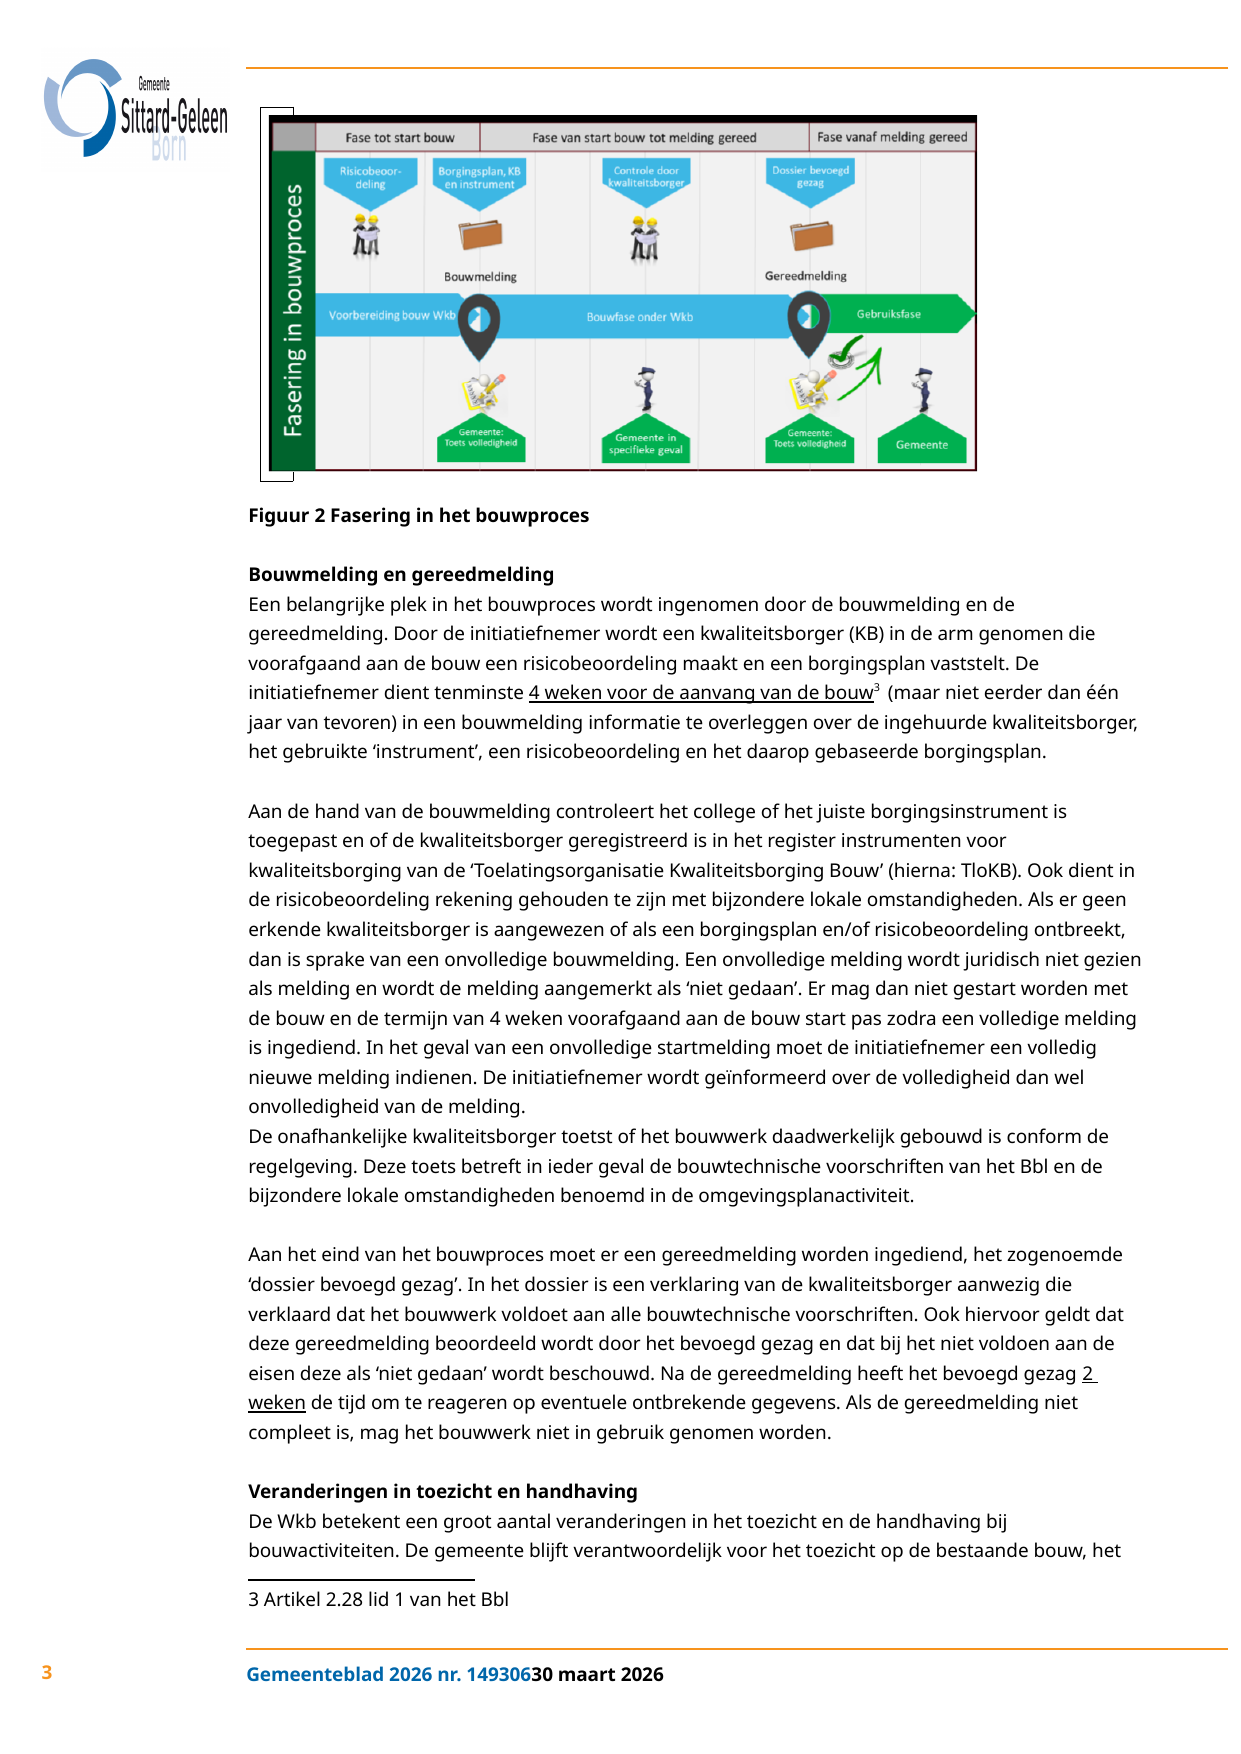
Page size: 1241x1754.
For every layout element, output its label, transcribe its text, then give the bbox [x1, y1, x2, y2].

text Figuur 2 Fasering in het bouwproces [248, 502, 1152, 528]
text Aan het eind van het bouwproces moet er een gereedmelding worden ingediend, het zogenoemde ‘dossier bevoegd gezag’. In het dossier is een verklaring van de kwaliteitsborger aanwezig die verklaard dat het bouwwerk voldoet aan alle bouwtechnische voorschriften. Ook hiervoor geldt dat deze gereedmelding beoordeeld wordt door het bevoegd gezag en dat bij het niet voldoen aan de eisen deze als ‘niet gedaan’ wordt beschouwd. Na de gereedmelding heeft het bevoegd gezag 2 weken de tijd om te reageren op eventuele ontbrekende gegevens. Als de gereedmelding niet compleet is, mag het bouwwerk niet in gebruik genomen worden. [248, 1242, 1152, 1445]
text De Wkb betekent een groot aantal veranderingen in het toezicht en de handhaving bij bouwactiviteiten. De gemeente blijft verantwoordelijk voor het toezicht op de bestaande bouw, het [248, 1508, 1152, 1563]
text Veranderingen in toezicht en handhaving [248, 1478, 1152, 1504]
text Bouwmelding en gereedmelding [248, 561, 1152, 587]
picture [268, 115, 978, 472]
picture [41, 47, 231, 172]
text De onafhankelijke kwaliteitsborger toetst of het bouwwerk daadwerkelijk gebouwd is conform de regelgeving. Deze toets betreft in ieder geval de bouwtechnische voorschriften van het Bbl en de bijzondere lokale omstandigheden benoemd in de omgevingsplanactiviteit. [248, 1123, 1152, 1208]
text Aan de hand van de bouwmelding controleert het college of het juiste borgingsinstrument is toegepast en of de kwaliteitsborger geregistreerd is in het register instrumenten voor kwaliteitsborging van de ‘Toelatingsorganisatie Kwaliteitsborging Bouw’ (hierna: TloKB). Ook dient in de risicobeoordeling rekening gehouden te zijn met bijzondere lokale omstandigheden. Als er geen erkende kwaliteitsborger is aangewezen of als een borgingsplan en/of risicobeoordeling ontbreekt, dan is sprake van een onvolledige bouwmelding. Een onvolledige melding wordt juridisch niet gezien als melding en wordt de melding aangemerkt als ‘niet gedaan’. Er mag dan niet gestart worden met de bouw en de termijn van 4 weken voorafgaand aan de bouw start pas zodra een volledige melding is ingediend. In het geval van een onvolledige startmelding moet de initiatiefnemer een volledig nieuwe melding indienen. De initiatiefnemer wordt geïnformeerd over de volledigheid dan wel onvolledigheid van de melding. [248, 798, 1152, 1119]
text Artikel 2.28 lid 1 van het Bbl [248, 1586, 1152, 1612]
text Een belangrijke plek in het bouwproces wordt ingenomen door de bouwmelding en de gereedmelding. Door de initiatiefnemer wordt een kwaliteitsborger (KB) in de arm genomen die voorafgaand aan de bouw een risicobeoordeling maakt en een borgingsplan vaststelt. De initiatiefnemer dient tenminste 4 weken voor de aanvang van de bouw (maar niet eerder dan één jaar van tevoren) in een bouwmelding informatie te overleggen over de ingehuurde kwaliteitsborger, het gebruikte ‘instrument’, een risicobeoordeling en het daarop gebaseerde borgingsplan. [248, 591, 1152, 764]
